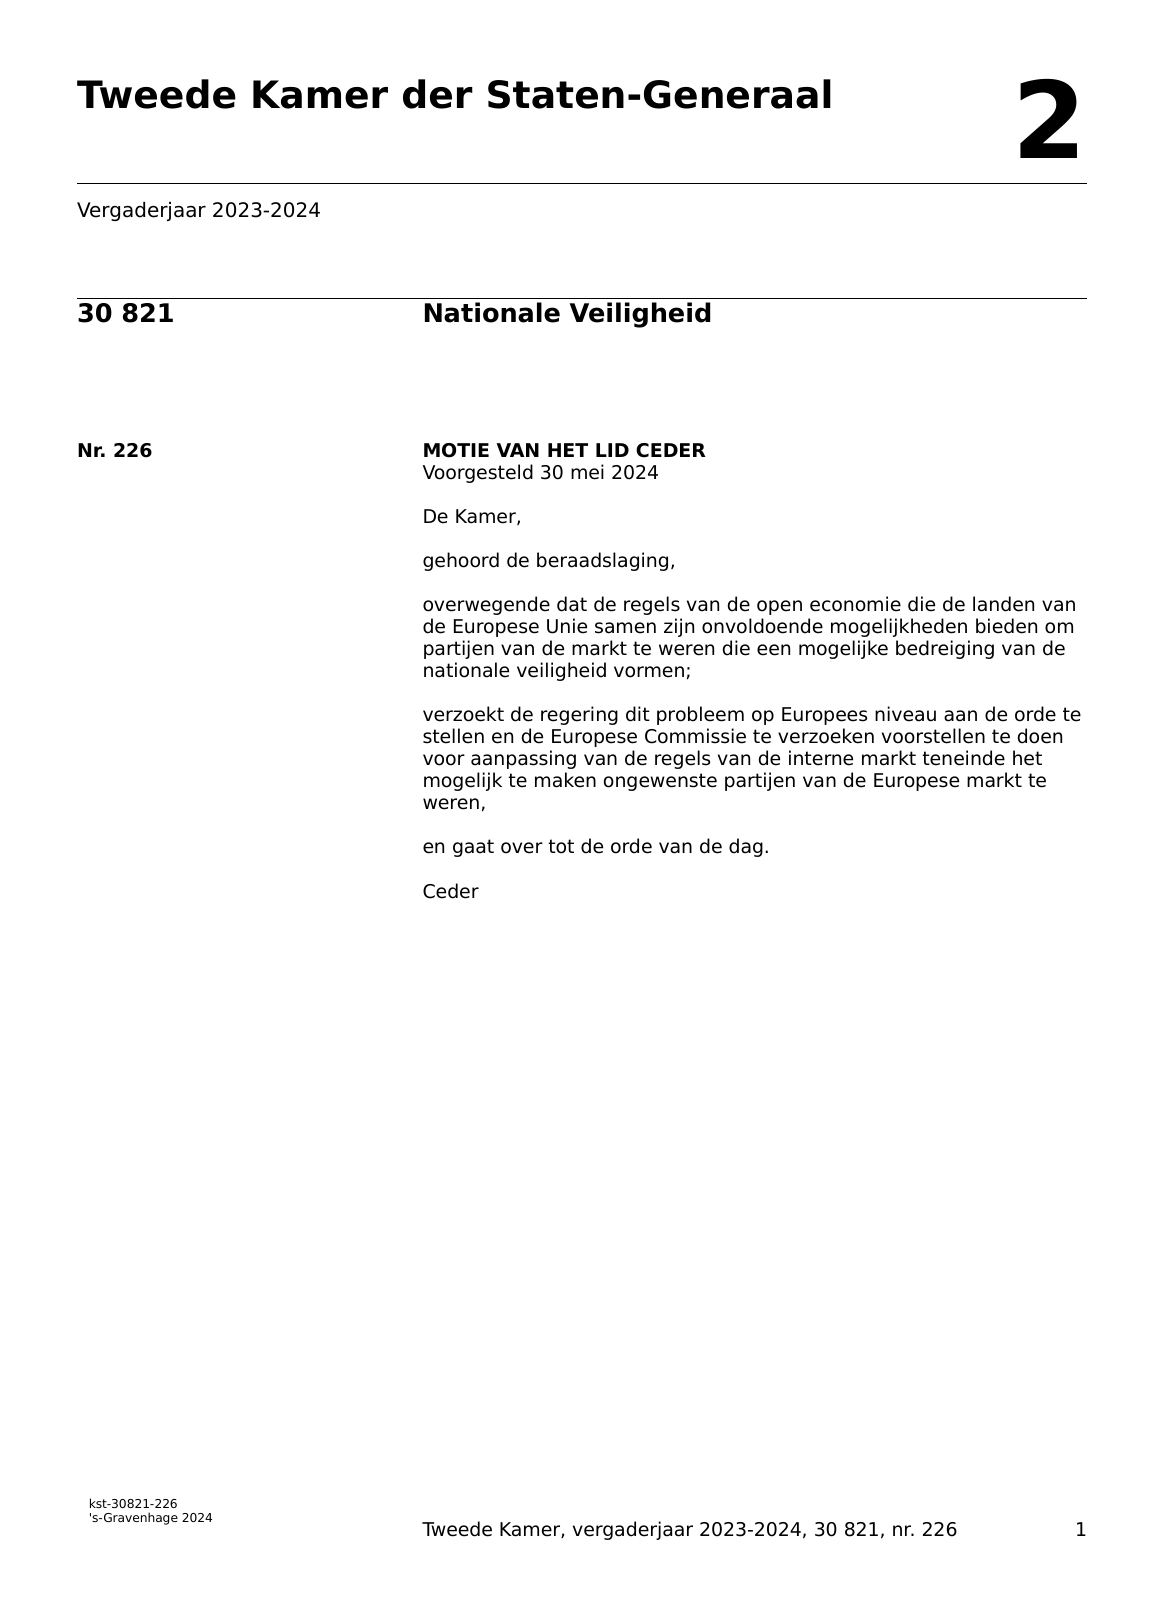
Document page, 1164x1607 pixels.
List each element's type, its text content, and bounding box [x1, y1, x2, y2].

text De Kamer, [422, 506, 1087, 528]
text 's-Gravenhage 2024 [88, 1511, 323, 1525]
text verzoekt de regering dit probleem op Europees niveau aan de orde te stellen en de Europese Commissie te verzoeken voorstellen te doen voor aanpassing van de regels van de interne markt teneinde het mogelijk te maken ongewenste partijen van de Europese markt te weren, [422, 704, 1087, 814]
text overwegende dat de regels van de open economie die de landen van de Europese Unie samen zijn onvoldoende mogelijkheden bieden om partijen van de markt te weren die een mogelijke bedreiging van de nationale veiligheid vormen; [422, 594, 1087, 682]
text gehoord de beraadslaging, [422, 550, 1087, 572]
text Voorgesteld 30 mei 2024 [422, 462, 1087, 484]
text Ceder [422, 881, 1087, 902]
table_header Tweede Kamer der Staten-Generaal [77, 59, 886, 183]
table_header 2 [886, 59, 1087, 183]
subtitle Nr. 226 MOTIE VAN HET LID CEDER [77, 440, 1087, 462]
table_cell Vergaderjaar 2023-2024 [77, 184, 1087, 298]
text kst-30821-226 [88, 1497, 323, 1511]
subtitle 30 821 Nationale Veiligheid [77, 299, 1087, 329]
text en gaat over tot de orde van de dag. [422, 836, 1087, 858]
